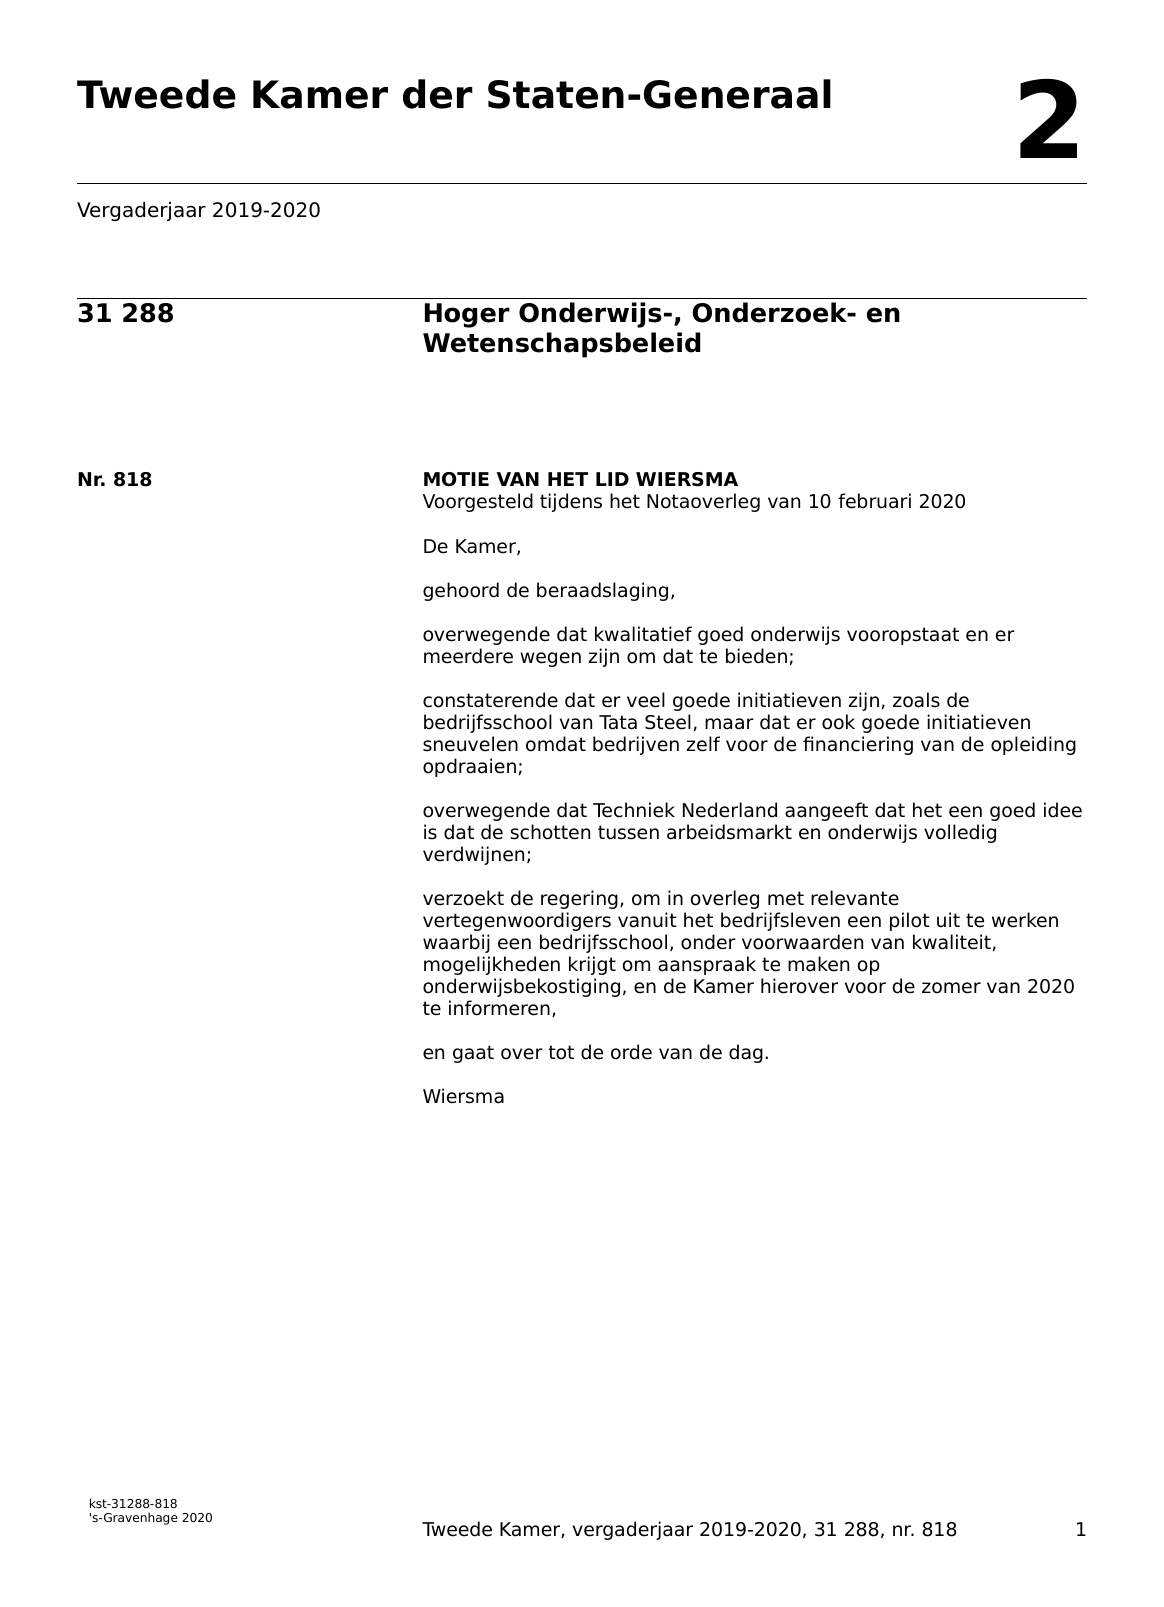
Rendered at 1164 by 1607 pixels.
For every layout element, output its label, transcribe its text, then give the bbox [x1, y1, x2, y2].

text De Kamer, [422, 536, 1087, 557]
text kst-31288-818 [88, 1497, 323, 1511]
text Voorgesteld tijdens het Notaoverleg van 10 februari 2020 [422, 491, 1087, 513]
subtitle 31 288 Hoger Onderwijs-, Onderzoek- en Wetenschapsbeleid [77, 299, 1087, 358]
text Wiersma [422, 1086, 1087, 1108]
text overwegende dat Techniek Nederland aangeeft dat het een goed idee is dat de schotten tussen arbeidsmarkt en onderwijs volledig verdwijnen; [422, 800, 1087, 866]
table_cell Vergaderjaar 2019-2020 [77, 184, 1087, 298]
table_header 2 [886, 59, 1087, 183]
text overwegende dat kwalitatief goed onderwijs vooropstaat en er meerdere wegen zijn om dat te bieden; [422, 624, 1087, 668]
subtitle Nr. 818 MOTIE VAN HET LID WIERSMA [77, 469, 1087, 491]
text constaterende dat er veel goede initiatieven zijn, zoals de bedrijfsschool van Tata Steel, maar dat er ook goede initiatieven sneuvelen omdat bedrijven zelf voor de financiering van de opleiding opdraaien; [422, 690, 1087, 778]
text 's-Gravenhage 2020 [88, 1511, 323, 1525]
text verzoekt de regering, om in overleg met relevante vertegenwoordigers vanuit het bedrijfsleven een pilot uit te werken waarbij een bedrijfsschool, onder voorwaarden van kwaliteit, mogelijkheden krijgt om aanspraak te maken op onderwijsbekostiging, en de Kamer hierover voor de zomer van 2020 te informeren, [422, 888, 1087, 1020]
text gehoord de beraadslaging, [422, 580, 1087, 602]
text en gaat over tot de orde van de dag. [422, 1042, 1087, 1064]
table_header Tweede Kamer der Staten-Generaal [77, 59, 886, 183]
